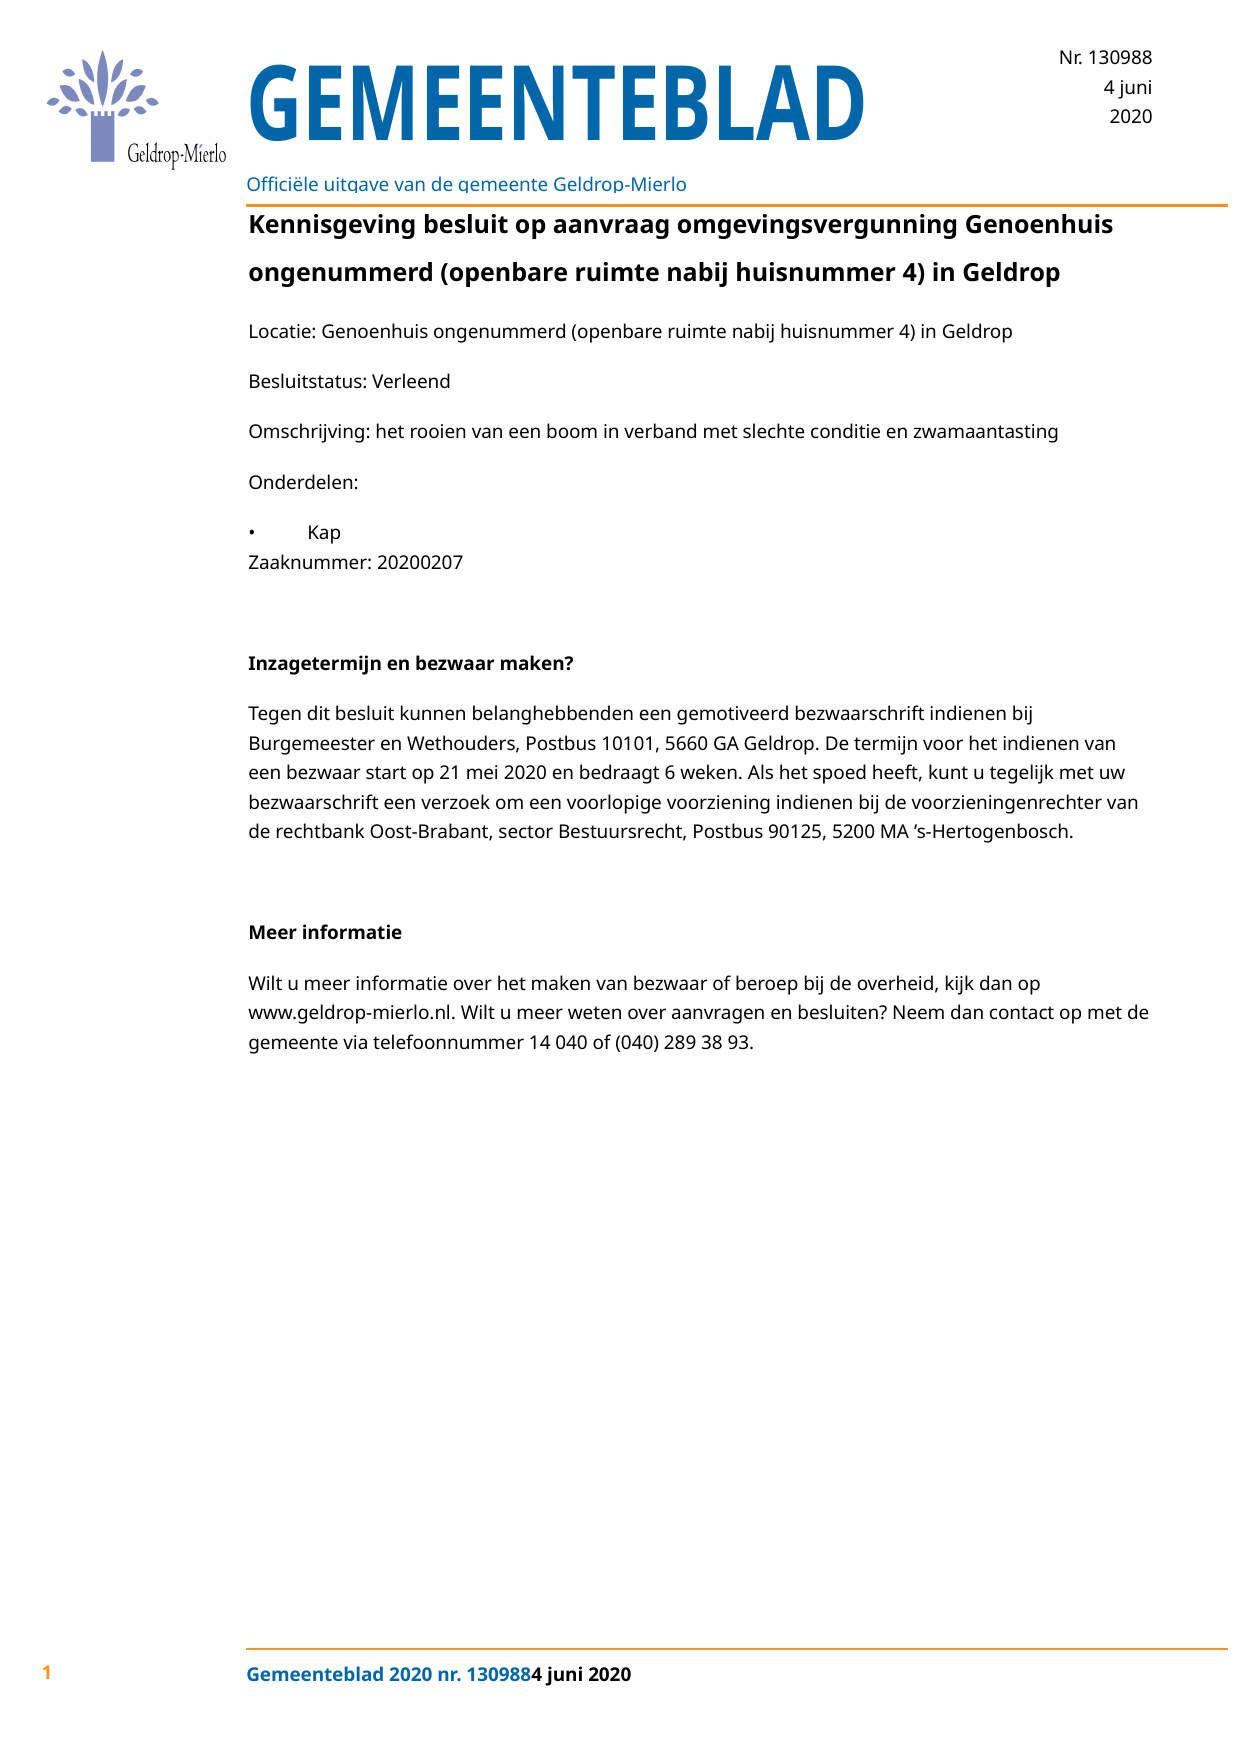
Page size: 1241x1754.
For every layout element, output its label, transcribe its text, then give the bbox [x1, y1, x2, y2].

text Wilt u meer informatie over het maken van bezwaar of beroep bij de overheid, kijk dan op www.geldrop-mierlo.nl. Wilt u meer weten over aanvragen en besluiten? Neem dan contact op met de gemeente via telefoonnummer 14 040 of (040) 289 38 93. [248, 970, 1152, 1055]
text Kennisgeving besluit op aanvraag omgevingsvergunning Genoenhuis ongenummerd (openbare ruimte nabij huisnummer 4) in Geldrop [248, 207, 1152, 288]
text Tegen dit besluit kunnen belanghebbenden een gemotiveerd bezwaarschrift indienen bij Burgemeester en Wethouders, Postbus 10101, 5660 GA Geldrop. De termijn voor het indienen van een bezwaar start op 21 mei 2020 en bedraagt 6 weken. Als het spoed heeft, kunt u tegelijk met uw bezwaarschrift een verzoek om een voorlopige voorziening indienen bij de voorzieningenrechter van de rechtbank Oost-Brabant, sector Bestuursrecht, Postbus 90125, 5200 MA ’s-Hertogenbosch. [248, 700, 1152, 844]
picture [41, 47, 231, 172]
text Meer informatie [248, 919, 1152, 945]
list Kap [248, 519, 1152, 545]
text Onderdelen: [248, 469, 1152, 495]
text Locatie: Genoenhuis ongenummerd (openbare ruimte nabij huisnummer 4) in Geldrop [248, 318, 1152, 344]
text Omschrijving: het rooien van een boom in verband met slechte conditie en zwamaantasting [248, 419, 1152, 444]
text Inzagetermijn en bezwaar maken? [248, 650, 1152, 676]
text Besluitstatus: Verleend [248, 368, 1152, 394]
text Zaaknummer: 20200207 [248, 549, 1152, 575]
